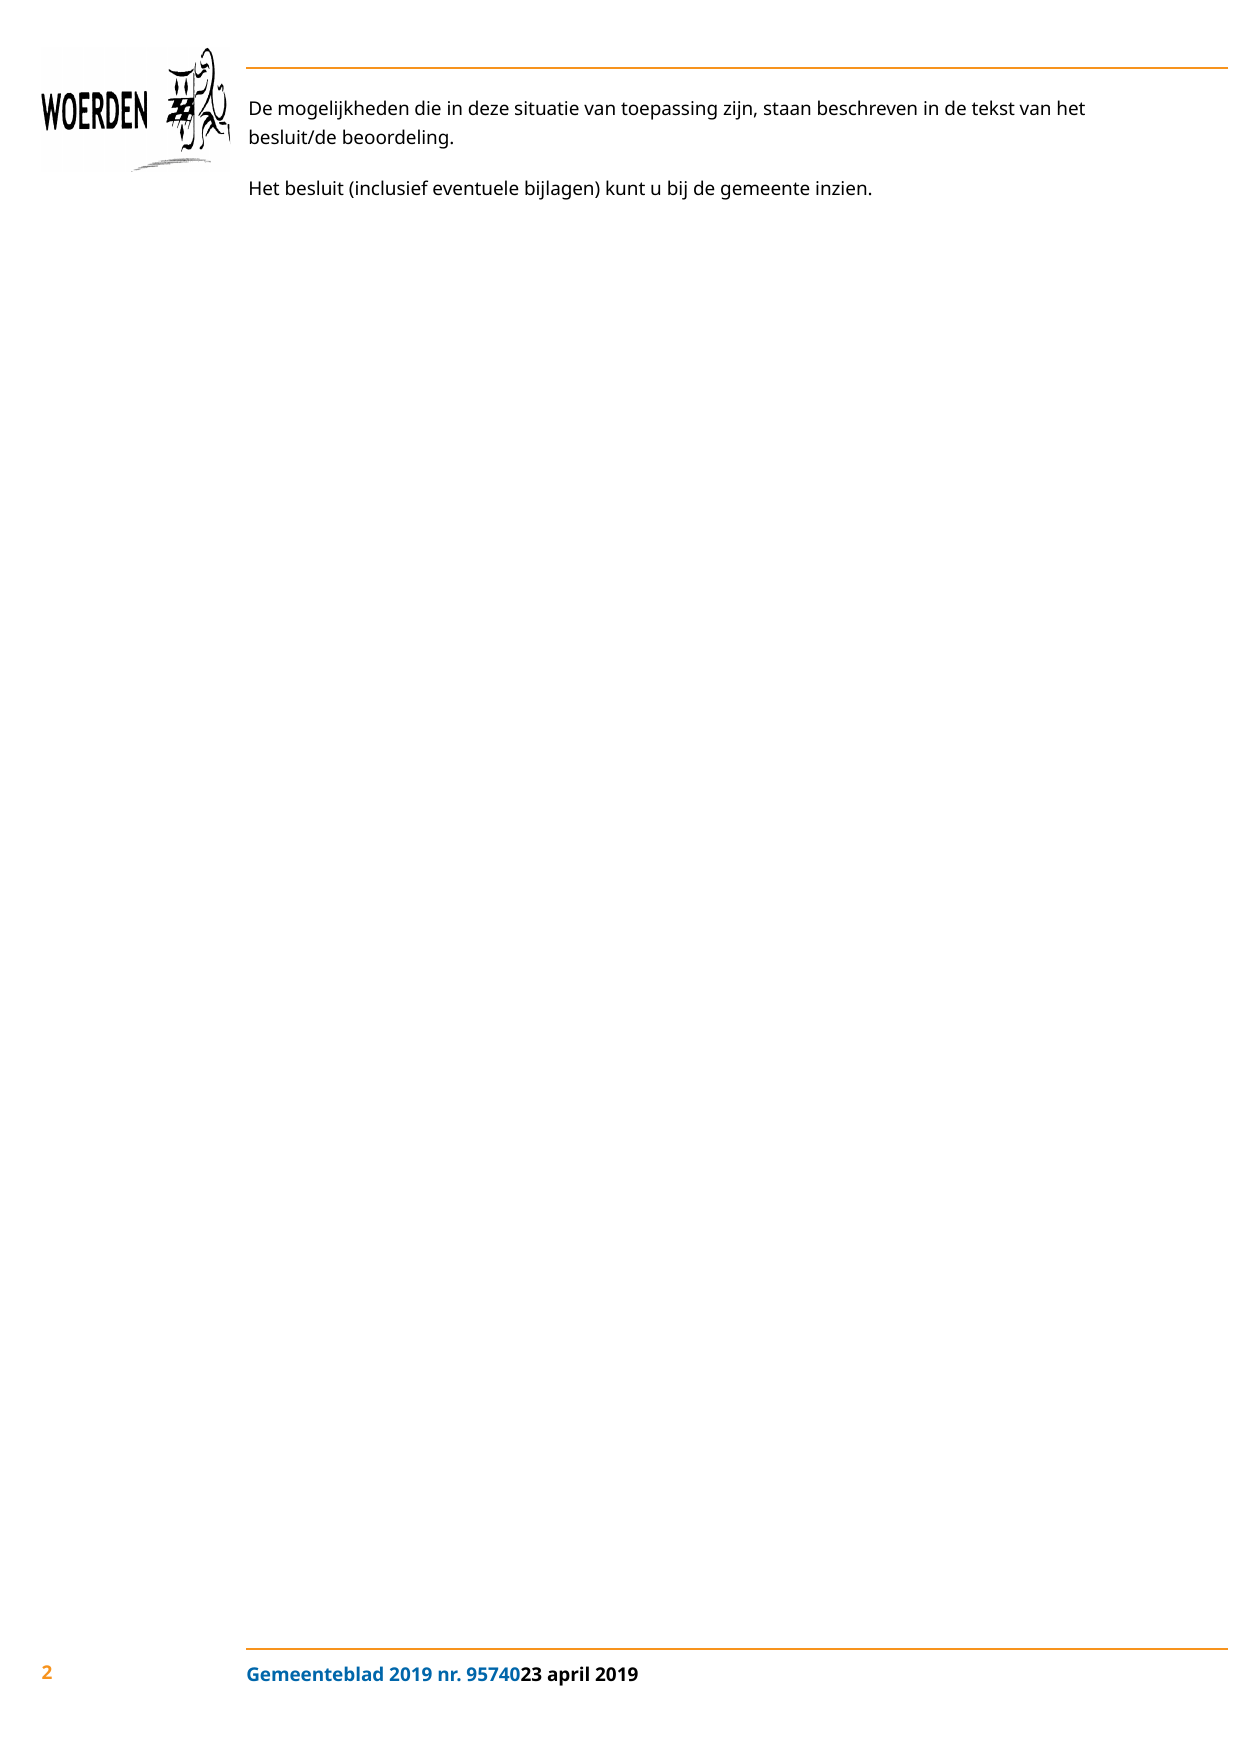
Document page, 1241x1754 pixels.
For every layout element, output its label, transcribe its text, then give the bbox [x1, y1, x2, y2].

text De mogelijkheden die in deze situatie van toepassing zijn, staan beschreven in de tekst van het besluit/de beoordeling. [248, 95, 1152, 150]
picture [41, 47, 231, 172]
text Het besluit (inclusief eventuele bijlagen) kunt u bij de gemeente inzien. [248, 175, 1152, 201]
